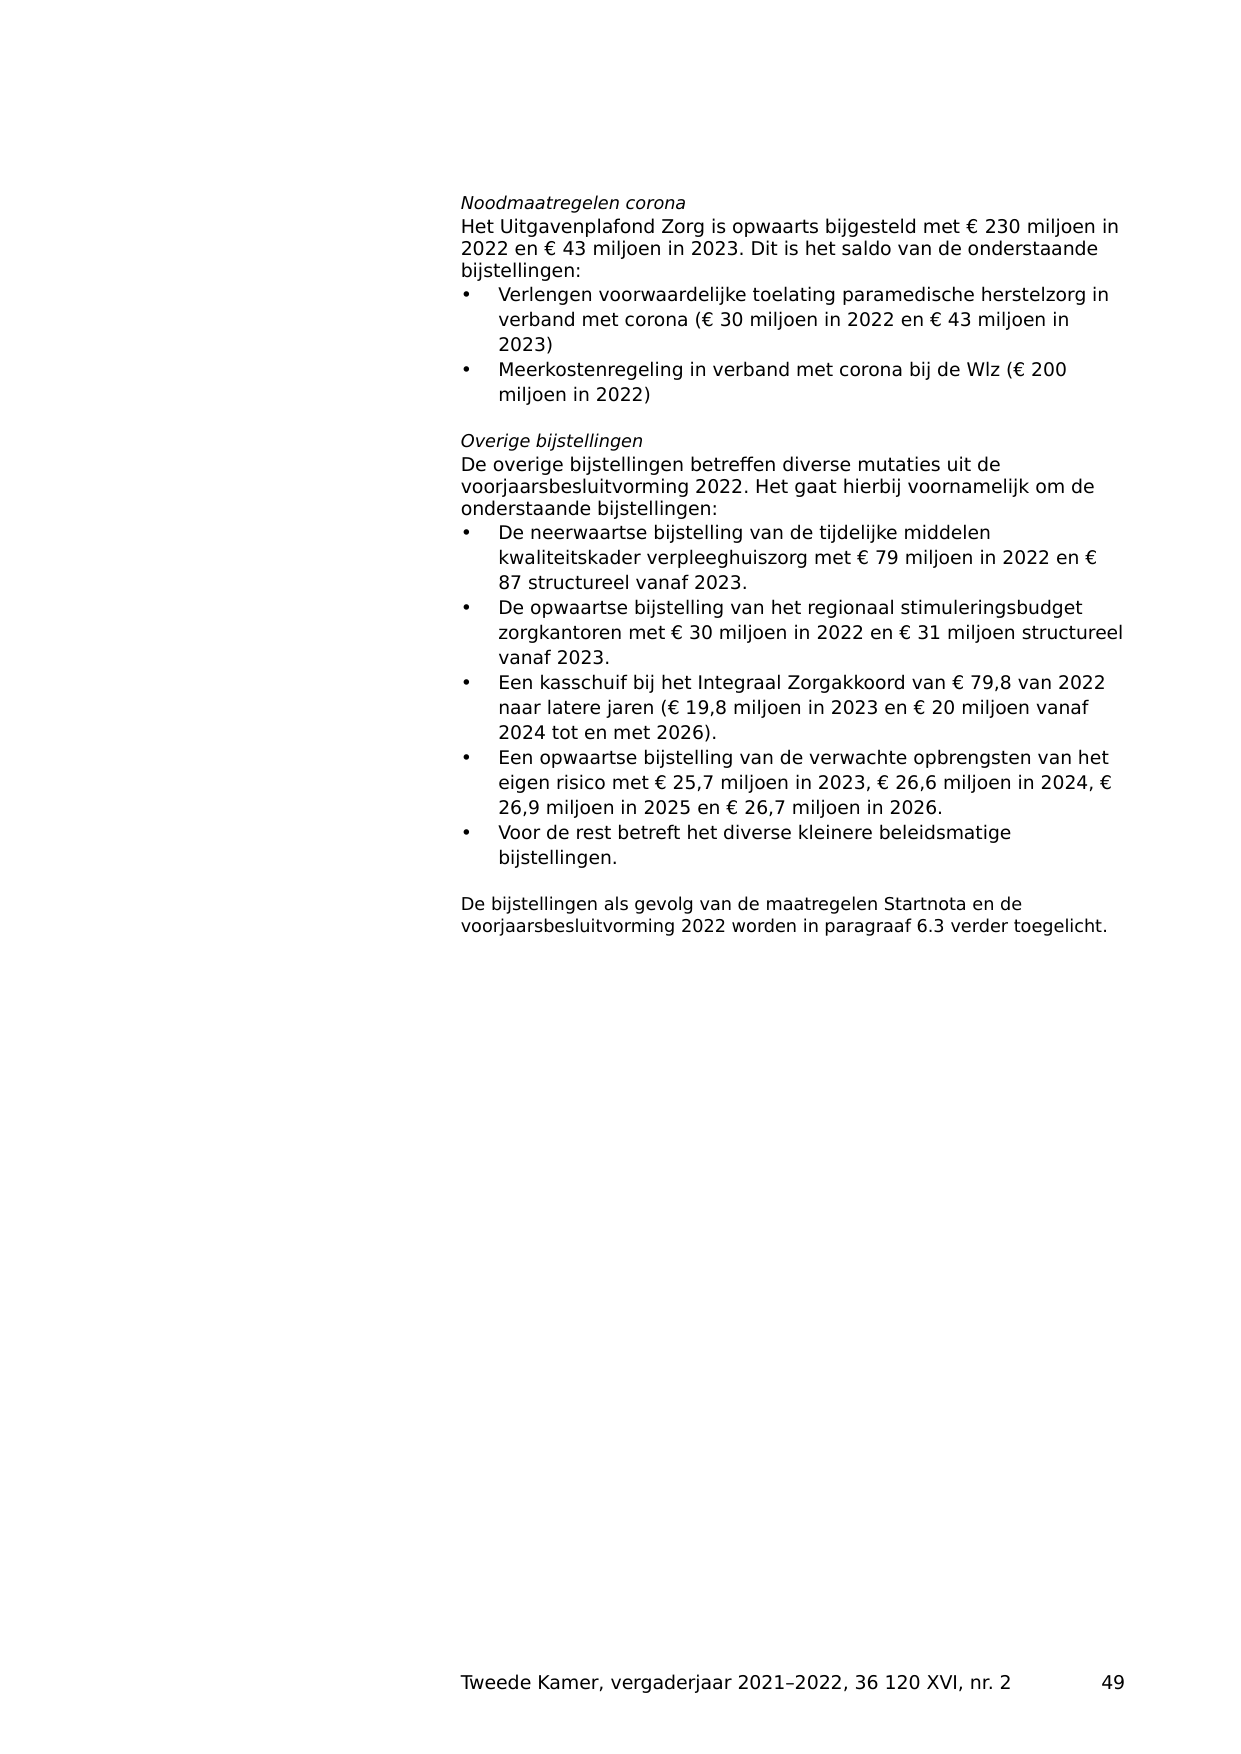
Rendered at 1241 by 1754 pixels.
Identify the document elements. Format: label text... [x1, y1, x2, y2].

list De opwaartse bijstelling van het regionaal stimuleringsbudget zorgkantoren met € 30 miljoen in 2022 en € 31 miljoen structureel vanaf 2023. [461, 594, 1125, 669]
text Overige bijstellingen [461, 429, 1125, 452]
text De overige bijstellingen betreffen diverse mutaties uit de voorjaarsbesluitvorming 2022. Het gaat hierbij voornamelijk om de onderstaande bijstellingen: [461, 454, 1125, 519]
list Meerkostenregeling in verband met corona bij de Wlz (€ 200 miljoen in 2022) [461, 357, 1125, 407]
list Verlengen voorwaardelijke toelating paramedische herstelzorg in verband met corona (€ 30 miljoen in 2022 en € 43 miljoen in 2023) [461, 282, 1125, 357]
list Voor de rest betreft het diverse kleinere beleidsmatige bijstellingen. [461, 819, 1125, 869]
list Een opwaartse bijstelling van de verwachte opbrengsten van het eigen risico met € 25,7 miljoen in 2023, € 26,6 miljoen in 2024, € 26,9 miljoen in 2025 en € 26,7 miljoen in 2026. [461, 744, 1125, 819]
list De neerwaartse bijstelling van de tijdelijke middelen kwaliteitskader verpleeghuiszorg met € 79 miljoen in 2022 en € 87 structureel vanaf 2023. [461, 519, 1125, 594]
text Het Uitgavenplafond Zorg is opwaarts bijgesteld met € 230 miljoen in 2022 en € 43 miljoen in 2023. Dit is het saldo van de onderstaande bijstellingen: [461, 216, 1125, 282]
list Een kasschuif bij het Integraal Zorgakkoord van € 79,8 van 2022 naar latere jaren (€ 19,8 miljoen in 2023 en € 20 miljoen vanaf 2024 tot en met 2026). [461, 669, 1125, 744]
text De bijstellingen als gevolg van de maatregelen Startnota en de voorjaarsbesluitvorming 2022 worden in paragraaf 6.3 verder toegelicht. [461, 892, 1125, 937]
text Noodmaatregelen corona [461, 191, 1125, 214]
